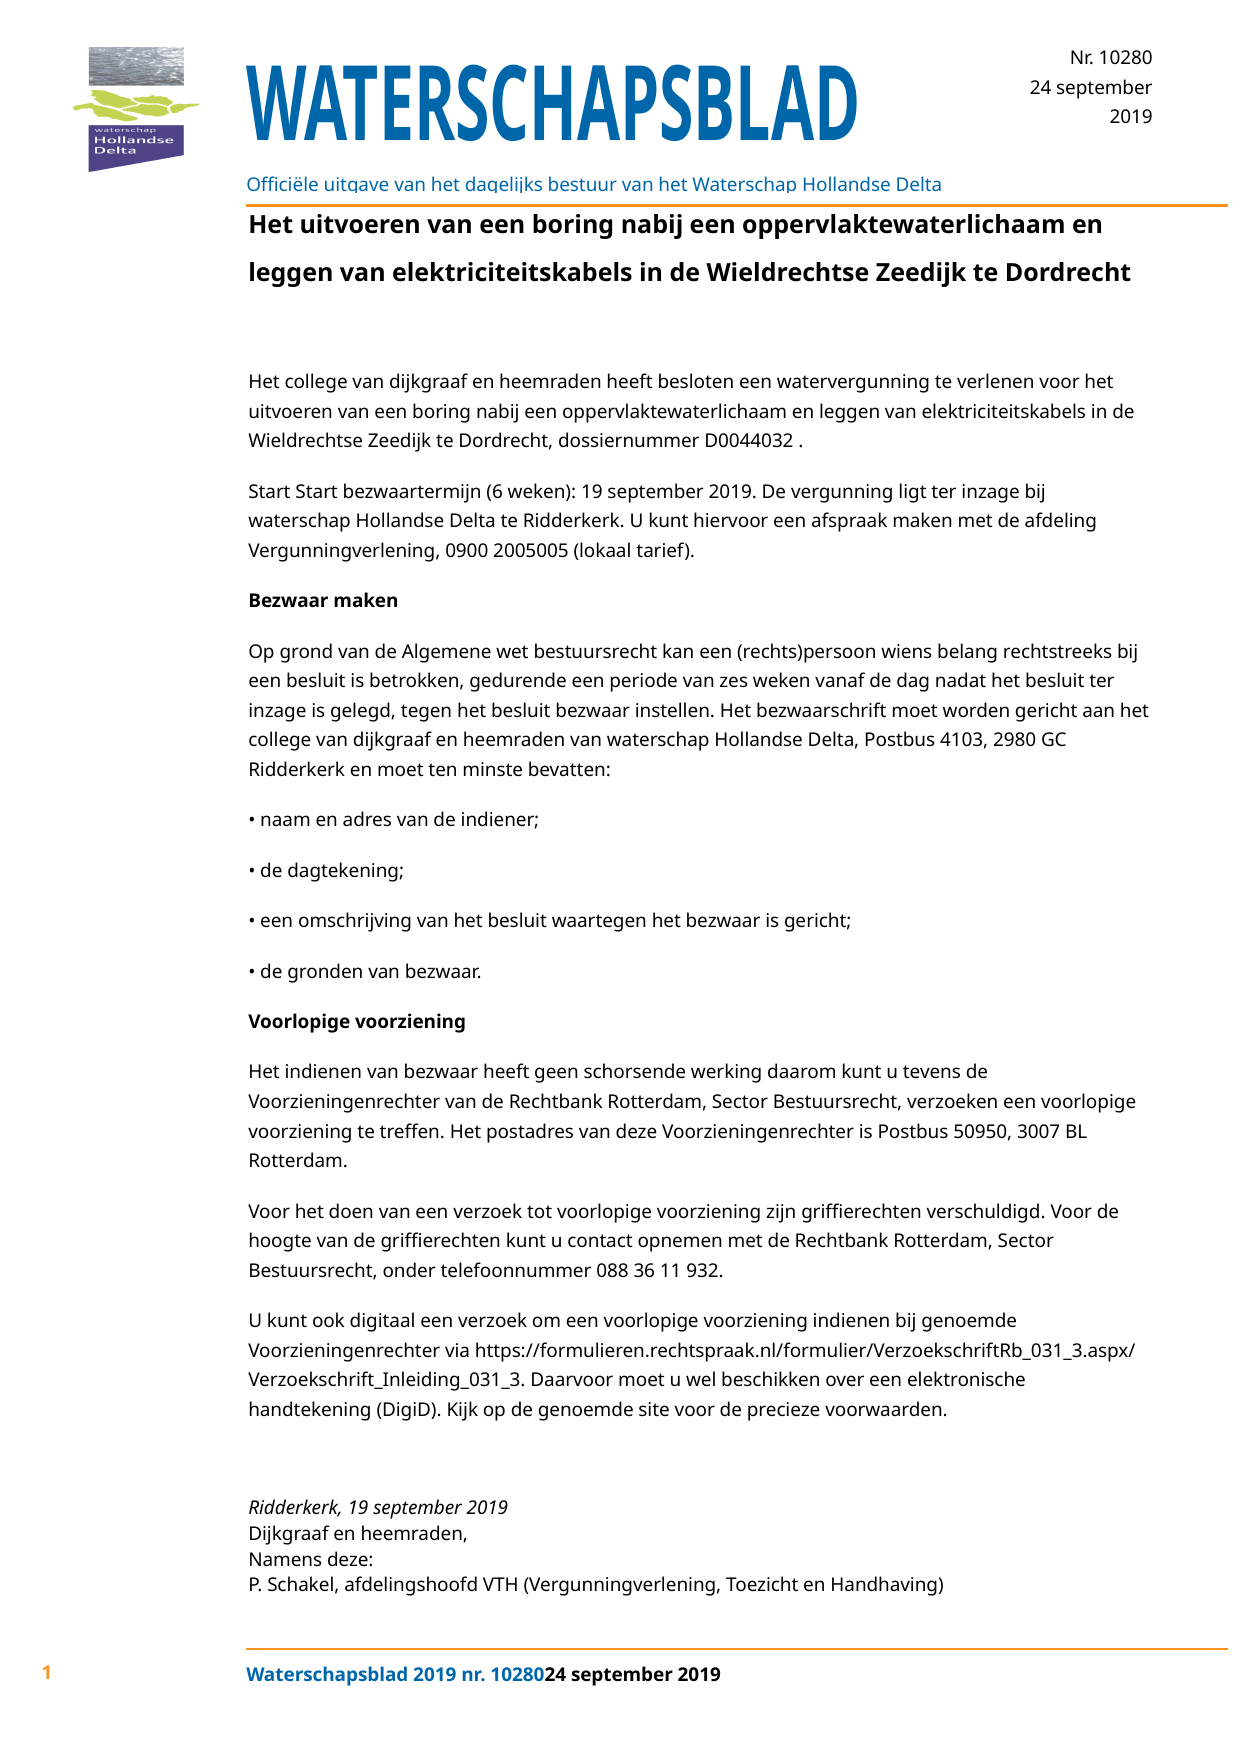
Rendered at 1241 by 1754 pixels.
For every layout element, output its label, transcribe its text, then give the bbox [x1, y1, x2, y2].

text Namens deze: [248, 1546, 1152, 1572]
text Het college van dijkgraaf en heemraden heeft besloten een watervergunning te verlenen voor het uitvoeren van een boring nabij een oppervlaktewaterlichaam en leggen van elektriciteitskabels in de Wieldrechtse Zeedijk te Dordrecht, dossiernummer D0044032 . [248, 368, 1152, 453]
text P. Schakel, afdelingshoofd VTH (Vergunningverlening, Toezicht en Handhaving) [248, 1572, 1152, 1597]
text U kunt ook digitaal een verzoek om een voorlopige voorziening indienen bij genoemde Voorzieningenrechter via https://formulieren.rechtspraak.nl/formulier/VerzoekschriftRb_031_3.aspx/Verzoekschrift_Inleiding_031_3. Daarvoor moet u wel beschikken over een elektronische handtekening (DigiD). Kijk op de genoemde site voor de precieze voorwaarden. [248, 1307, 1152, 1422]
text Ridderkerk, 19 september 2019 [248, 1494, 1152, 1520]
text • de dagtekening; [248, 857, 1152, 883]
text • naam en adres van de indiener; [248, 807, 1152, 832]
text • de gronden van bezwaar. [248, 958, 1152, 984]
text Op grond van de Algemene wet bestuursrecht kan een (rechts)persoon wiens belang rechtstreeks bij een besluit is betrokken, gedurende een periode van zes weken vanaf de dag nadat het besluit ter inzage is gelegd, tegen het besluit bezwaar instellen. Het bezwaarschrift moet worden gericht aan het college van dijkgraaf en heemraden van waterschap Hollandse Delta, Postbus 4103, 2980 GC Ridderkerk en moet ten minste bevatten: [248, 638, 1152, 782]
text • een omschrijving van het besluit waartegen het bezwaar is gericht; [248, 907, 1152, 933]
text Start Start bezwaartermijn (6 weken): 19 september 2019. De vergunning ligt ter inzage bij waterschap Hollandse Delta te Ridderkerk. U kunt hiervoor een afspraak maken met de afdeling Vergunningverlening, 0900 2005005 (lokaal tarief). [248, 478, 1152, 563]
text Het uitvoeren van een boring nabij een oppervlaktewaterlichaam en leggen van elektriciteitskabels in de Wieldrechtse Zeedijk te Dordrecht [248, 207, 1152, 288]
text Voorlopige voorziening [248, 1008, 1152, 1034]
text Bezwaar maken [248, 587, 1152, 613]
text Dijkgraaf en heemraden, [248, 1520, 1152, 1546]
picture [41, 47, 231, 172]
text Het indienen van bezwaar heeft geen schorsende werking daarom kunt u tevens de Voorzieningenrechter van de Rechtbank Rotterdam, Sector Bestuursrecht, verzoeken een voorlopige voorziening te treffen. Het postadres van deze Voorzieningenrechter is Postbus 50950, 3007 BL Rotterdam. [248, 1059, 1152, 1173]
text Voor het doen van een verzoek tot voorlopige voorziening zijn griffierechten verschuldigd. Voor de hoogte van de griffierechten kunt u contact opnemen met de Rechtbank Rotterdam, Sector Bestuursrecht, onder telefoonnummer 088 36 11 932. [248, 1198, 1152, 1283]
